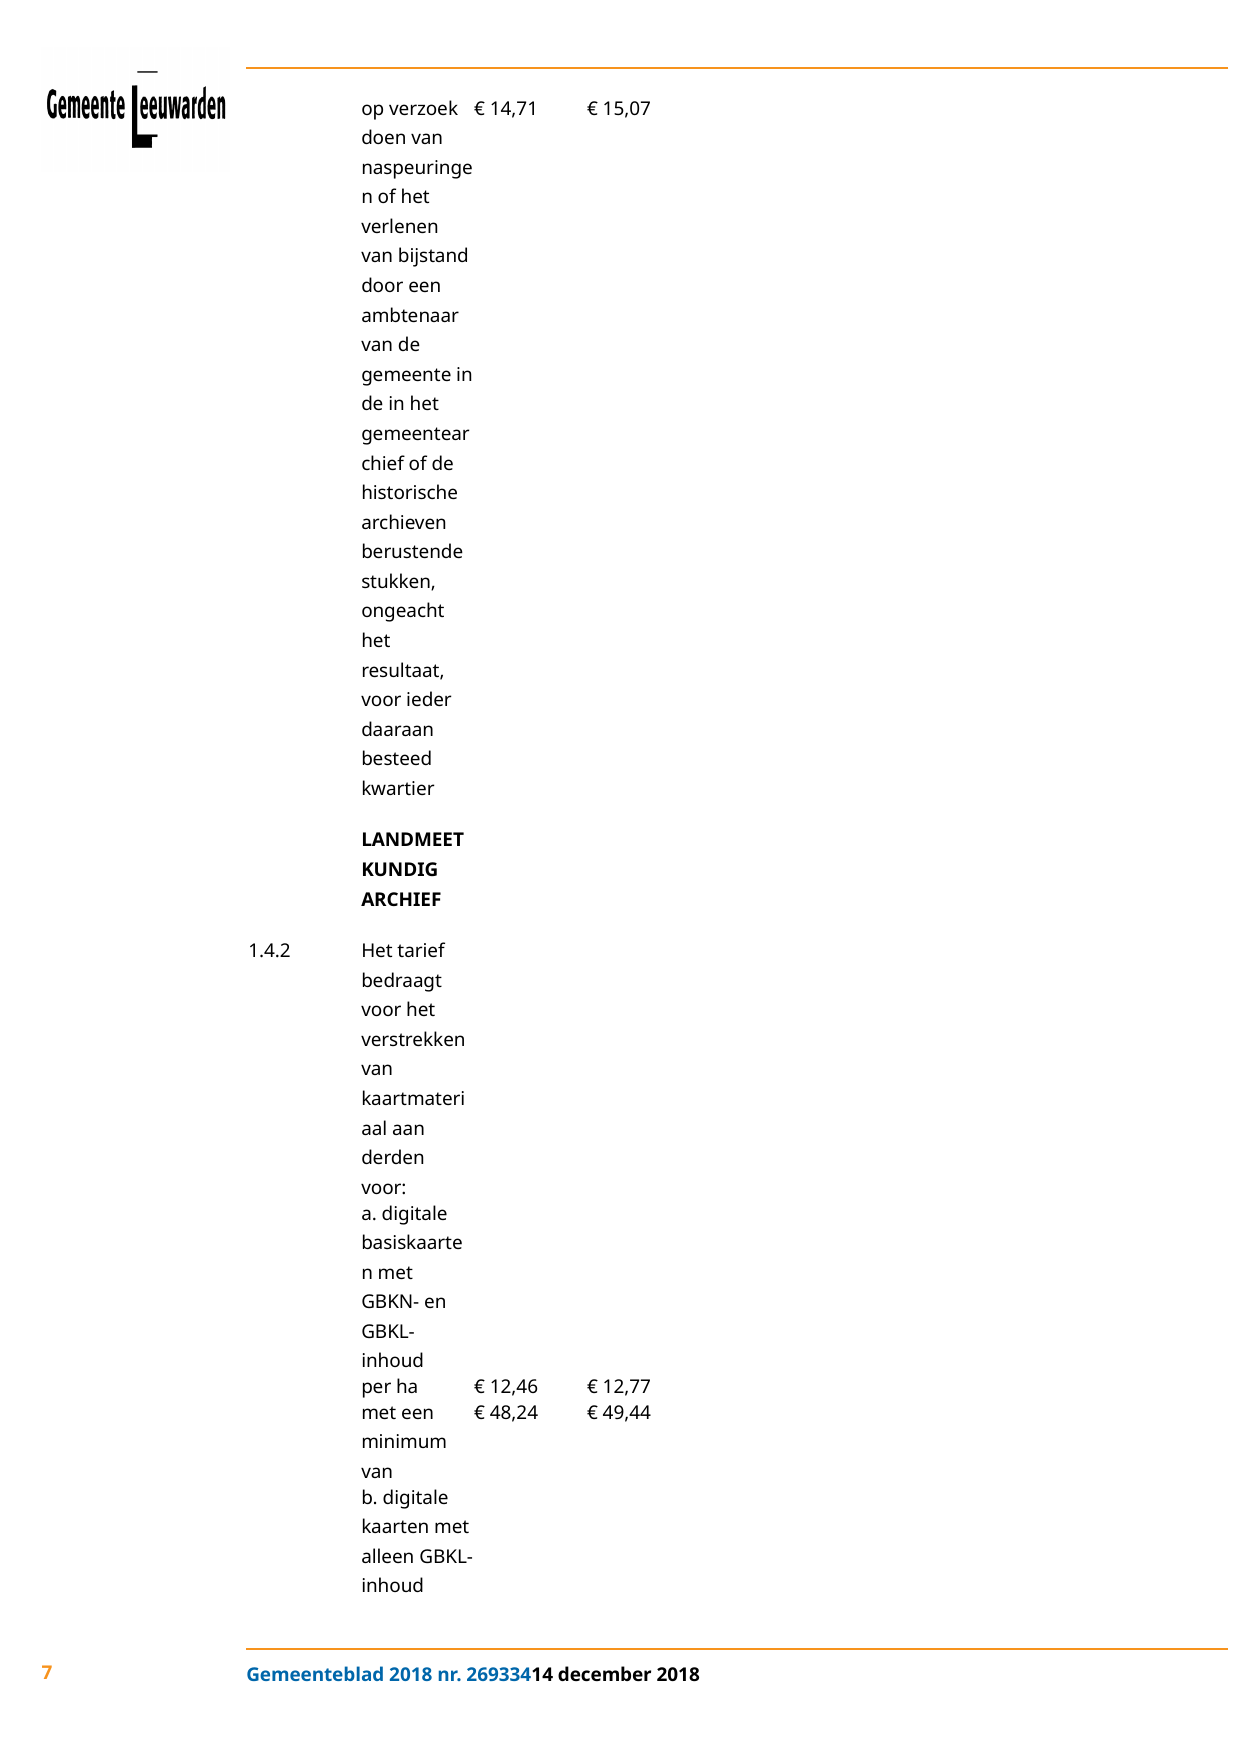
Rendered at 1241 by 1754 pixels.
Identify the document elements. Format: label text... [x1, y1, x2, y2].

table_cell b. digitale kaarten met alleen GBKL-inhoud [361, 1484, 474, 1598]
table_cell [474, 801, 587, 827]
table_cell [474, 1200, 587, 1373]
table_cell [587, 1484, 700, 1598]
table_cell [248, 95, 361, 801]
table_cell [248, 827, 361, 912]
table_cell [587, 912, 700, 937]
table_cell € 12,46 [474, 1373, 587, 1399]
table_cell [474, 827, 587, 912]
table_cell € 15,07 [587, 95, 700, 801]
table_cell [248, 1373, 361, 1399]
table_cell [248, 1200, 361, 1373]
table_cell [361, 912, 474, 937]
table_cell [248, 1484, 361, 1598]
table_cell a. digitale basiskaarten met GBKN- en GBKL-inhoud [361, 1200, 474, 1373]
table_cell op verzoek doen van naspeuringen of het verlenen van bijstand door een ambtenaar van de gemeente in de in het gemeentearchief of de historische archieven berustende stukken, ongeacht het resultaat, voor ieder daaraan besteed kwartier [361, 95, 474, 801]
table_cell [248, 1399, 361, 1484]
table_cell € 14,71 [474, 95, 587, 801]
table_cell [248, 801, 361, 827]
table_cell LANDMEETKUNDIG ARCHIEF [361, 827, 474, 912]
table_cell [474, 912, 587, 937]
table_cell [587, 827, 700, 912]
table_cell [248, 912, 361, 937]
table_cell € 49,44 [587, 1399, 700, 1484]
picture [41, 47, 231, 172]
table_cell [587, 801, 700, 827]
table_cell € 48,24 [474, 1399, 587, 1484]
table_cell met een minimum van [361, 1399, 474, 1484]
table_cell per ha [361, 1373, 474, 1399]
table_cell [474, 937, 587, 1200]
table_cell [474, 1484, 587, 1598]
table_cell [361, 801, 474, 827]
table_cell [587, 1200, 700, 1373]
table_cell Het tarief bedraagt voor het verstrekken van kaartmateriaal aan derden voor: [361, 937, 474, 1200]
table_cell € 12,77 [587, 1373, 700, 1399]
table_cell 1.4.2 [248, 937, 361, 1200]
table_cell [587, 937, 700, 1200]
